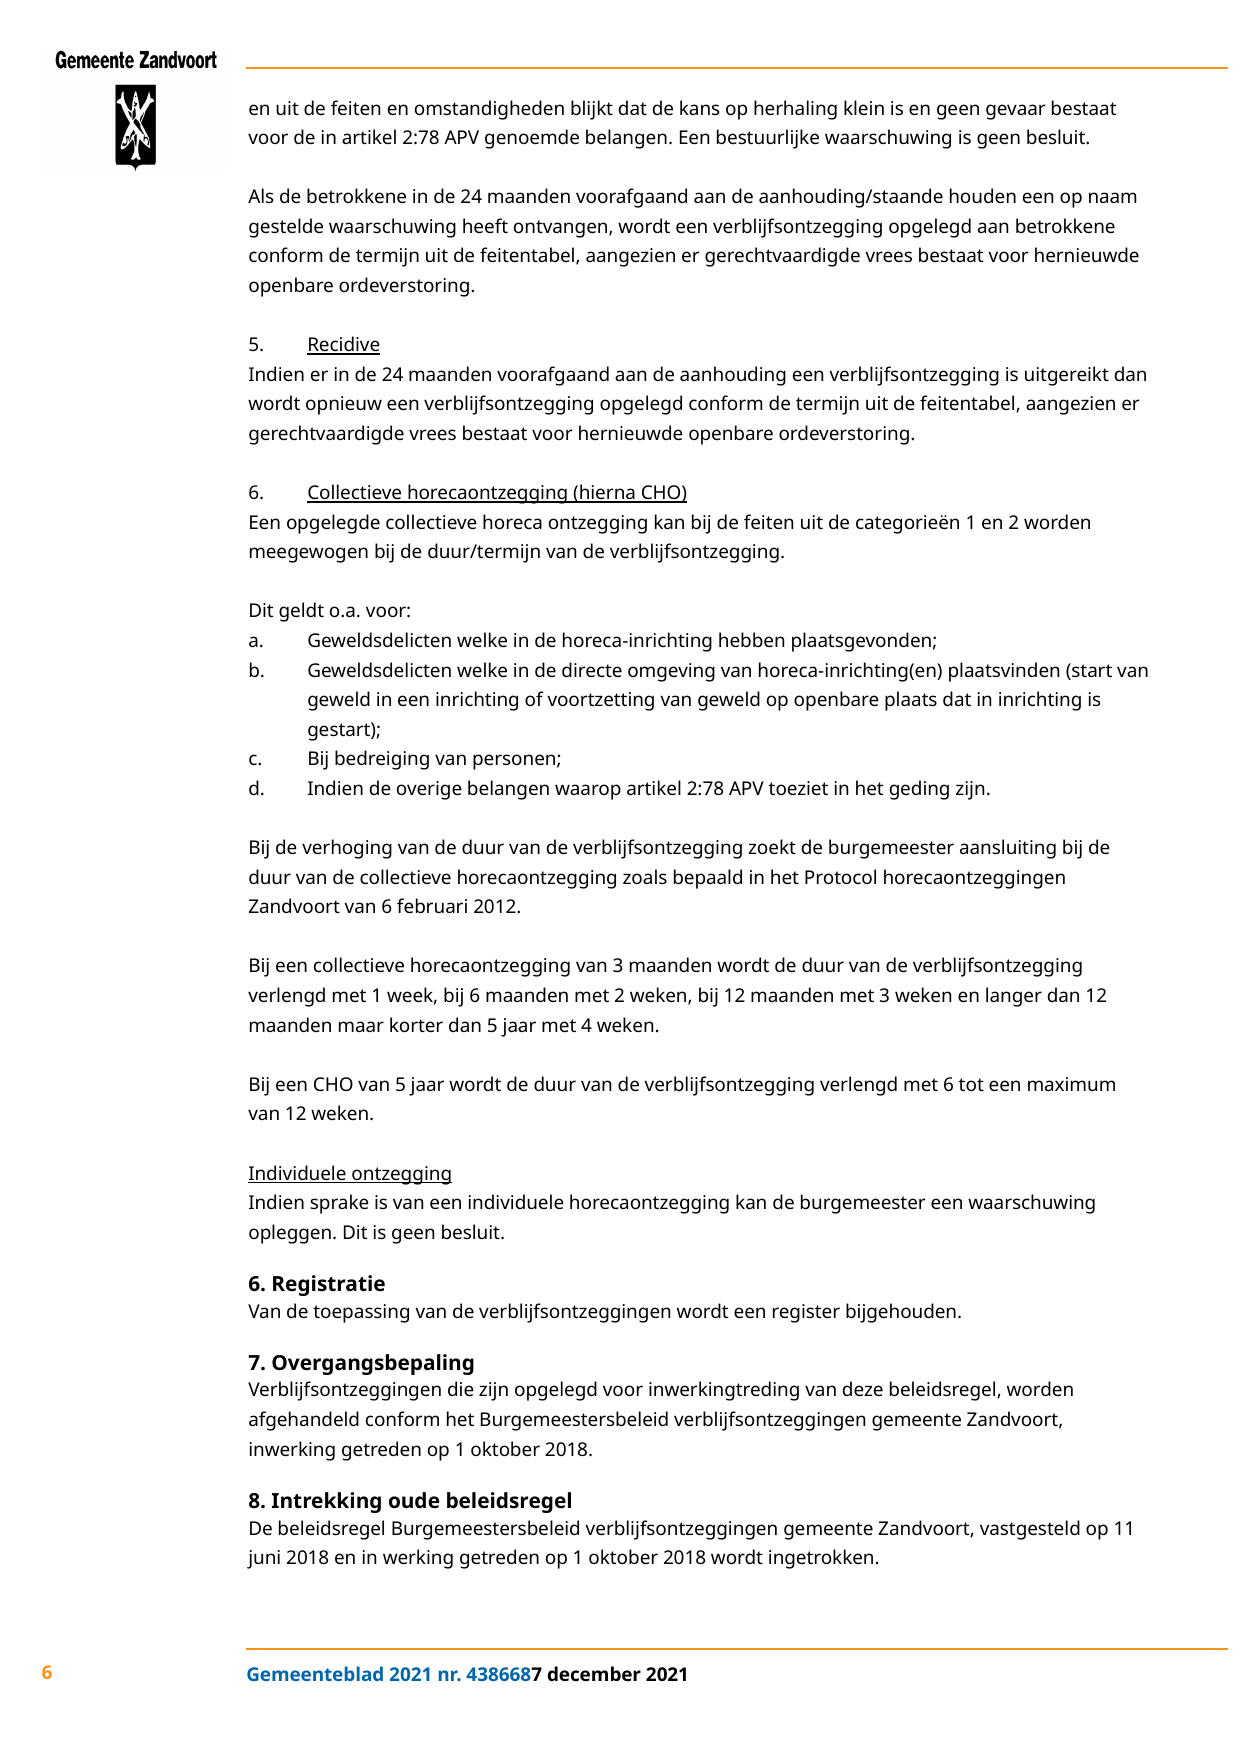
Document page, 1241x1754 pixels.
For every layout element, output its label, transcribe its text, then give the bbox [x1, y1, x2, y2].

text Individuele ontzegging [248, 1160, 1152, 1186]
text 7. Overgangsbepaling [248, 1348, 1152, 1377]
text Verblijfsontzeggingen die zijn opgelegd voor inwerkingtreding van deze beleidsregel, worden afgehandeld conform het Burgemeestersbeleid verblijfsontzeggingen gemeente Zandvoort, inwerking getreden op 1 oktober 2018. [248, 1377, 1152, 1462]
text Dit geldt o.a. voor: [248, 598, 1152, 623]
text en uit de feiten en omstandigheden blijkt dat de kans op herhaling klein is en geen gevaar bestaat voor de in artikel 2:78 APV genoemde belangen. Een bestuurlijke waarschuwing is geen besluit. [248, 95, 1152, 150]
text Indien er in de 24 maanden voorafgaand aan de aanhouding een verblijfsontzegging is uitgereikt dan wordt opnieuw een verblijfsontzegging opgelegd conform de termijn uit de feitentabel, aangezien er gerechtvaardigde vrees bestaat voor hernieuwde openbare ordeverstoring. [248, 361, 1152, 446]
list Collectieve horecaontzegging (hierna CHO) [248, 479, 1152, 505]
list Recidive [248, 331, 1152, 357]
list Geweldsdelicten welke in de directe omgeving van horeca-inrichting(en) plaatsvinden (start van geweld in een inrichting of voortzetting van geweld op openbare plaats dat in inrichting is gestart); [248, 657, 1152, 742]
text Als de betrokkene in de 24 maanden voorafgaand aan de aanhouding/staande houden een op naam gestelde waarschuwing heeft ontvangen, wordt een verblijfsontzegging opgelegd aan betrokkene conform de termijn uit de feitentabel, aangezien er gerechtvaardigde vrees bestaat voor hernieuwde openbare ordeverstoring. [248, 183, 1152, 298]
text Bij een collectieve horecaontzegging van 3 maanden wordt de duur van de verblijfsontzegging verlengd met 1 week, bij 6 maanden met 2 weken, bij 12 maanden met 3 weken en langer dan 12 maanden maar korter dan 5 jaar met 4 weken. [248, 953, 1152, 1038]
text De beleidsregel Burgemeestersbeleid verblijfsontzeggingen gemeente Zandvoort, vastgesteld op 11 juni 2018 en in werking getreden op 1 oktober 2018 wordt ingetrokken. [248, 1515, 1152, 1570]
list Bij bedreiging van personen; [248, 746, 1152, 771]
text 8. Intrekking oude beleidsregel [248, 1486, 1152, 1515]
list Geweldsdelicten welke in de horeca-inrichting hebben plaatsgevonden; [248, 627, 1152, 653]
text Bij de verhoging van de duur van de verblijfsontzegging zoekt de burgemeester aansluiting bij de duur van de collectieve horecaontzegging zoals bepaald in het Protocol horecaontzeggingen Zandvoort van 6 februari 2012. [248, 834, 1152, 919]
text Bij een CHO van 5 jaar wordt de duur van de verblijfsontzegging verlengd met 6 tot een maximum van 12 weken. [248, 1071, 1152, 1126]
text Een opgelegde collectieve horeca ontzegging kan bij de feiten uit de categorieën 1 en 2 worden meegewogen bij de duur/termijn van de verblijfsontzegging. [248, 509, 1152, 564]
list Indien de overige belangen waarop artikel 2:78 APV toeziet in het geding zijn. [248, 775, 1152, 801]
text Van de toepassing van de verblijfsontzeggingen wordt een register bijgehouden. [248, 1298, 1152, 1323]
text 6. Registratie [248, 1269, 1152, 1298]
picture [41, 47, 231, 172]
text Indien sprake is van een individuele horecaontzegging kan de burgemeester een waarschuwing opleggen. Dit is geen besluit. [248, 1189, 1152, 1245]
